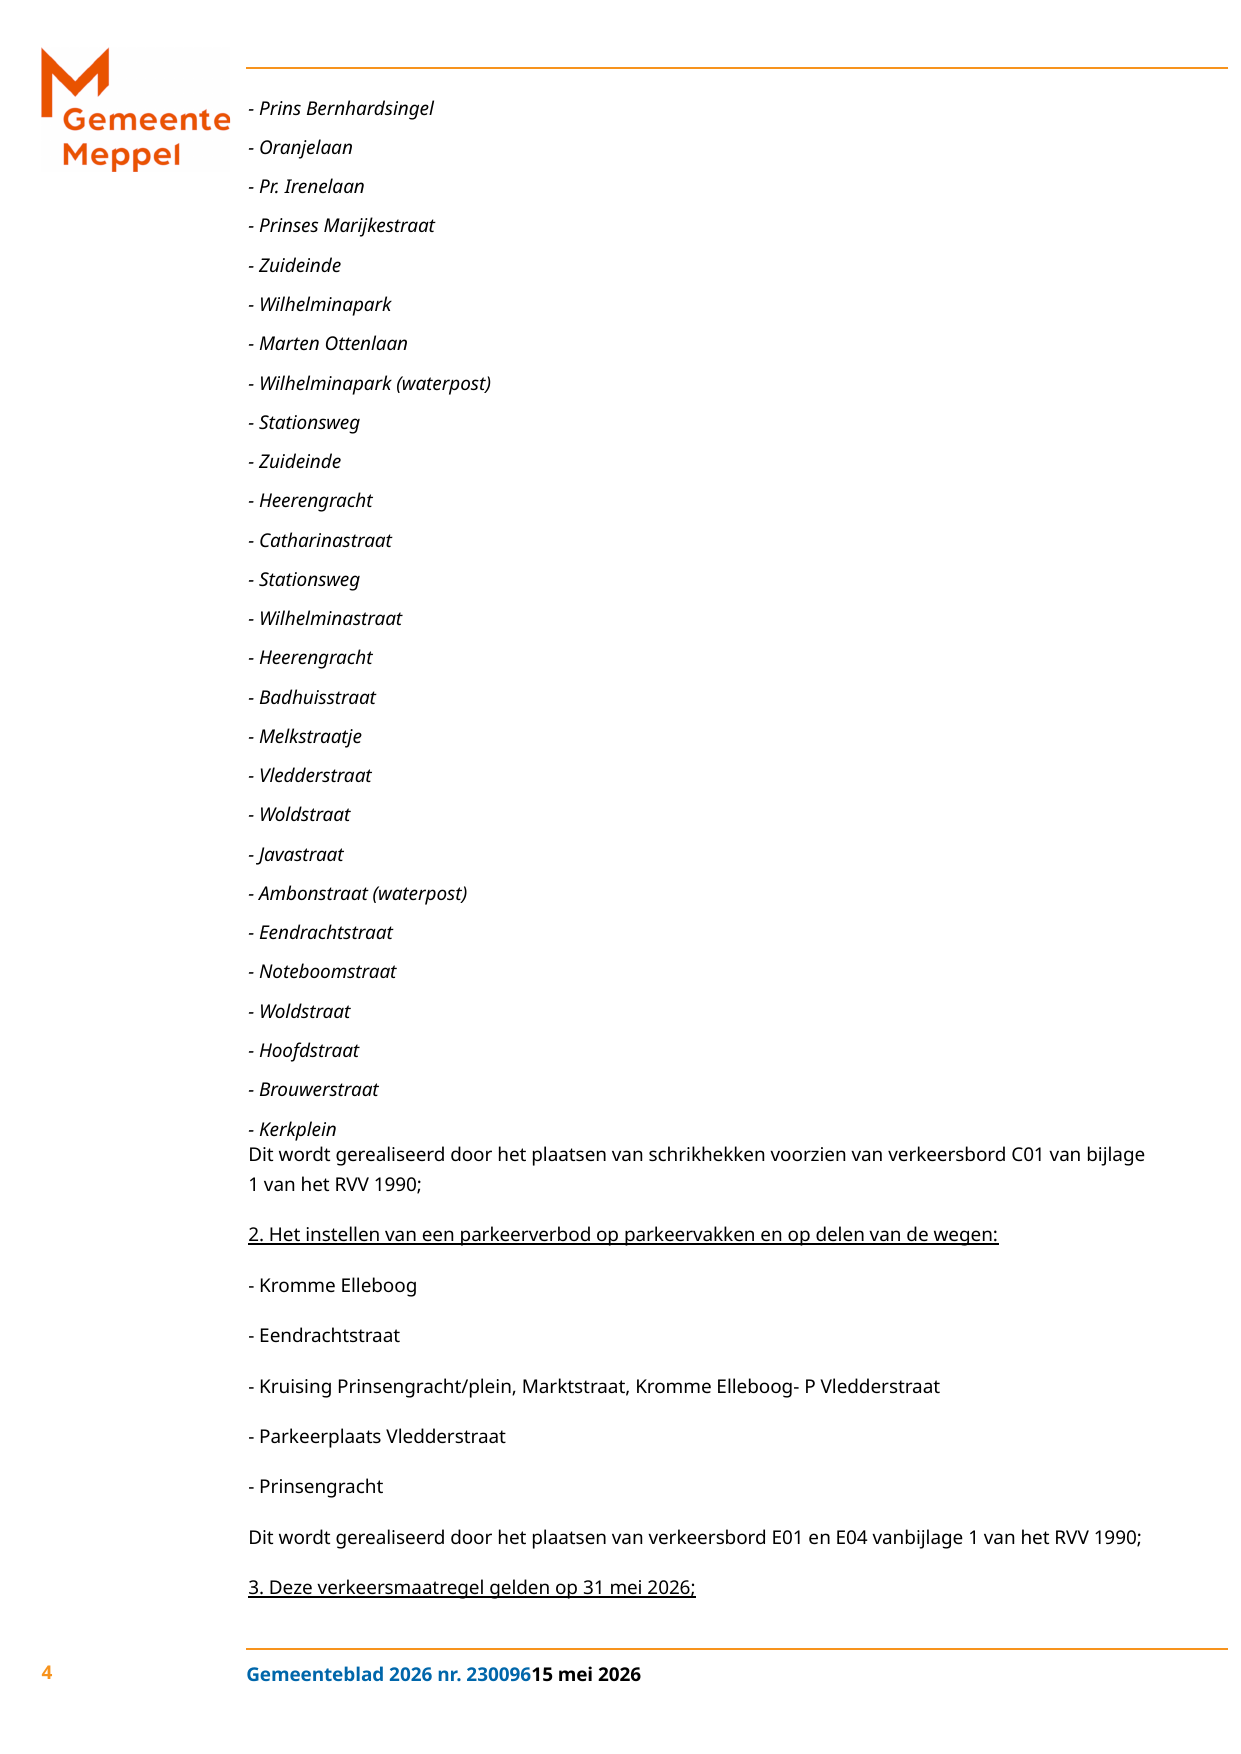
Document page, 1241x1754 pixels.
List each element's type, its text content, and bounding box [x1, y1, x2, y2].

text - Javastraat [248, 841, 1152, 867]
text - Kromme Elleboog [248, 1272, 1152, 1298]
text - Zuideinde [248, 252, 1152, 278]
text - Badhuisstraat [248, 684, 1152, 709]
text - Wilhelminastraat [248, 605, 1152, 631]
text - Ambonstraat (waterpost) [248, 880, 1152, 906]
picture [41, 47, 231, 172]
text - Zuideinde [248, 448, 1152, 474]
text - Woldstraat [248, 802, 1152, 827]
text - Stationsweg [248, 409, 1152, 435]
text - Wilhelminapark [248, 291, 1152, 317]
text - Kerkplein [248, 1116, 1152, 1142]
text - Hoofdstraat [248, 1037, 1152, 1063]
text - Heerengracht [248, 487, 1152, 513]
text - Marten Ottenlaan [248, 330, 1152, 356]
text - Prinses Marijkestraat [248, 213, 1152, 238]
text - Parkeerplaats Vledderstraat [248, 1423, 1152, 1449]
text - Oranjelaan [248, 134, 1152, 160]
text Dit wordt gerealiseerd door het plaatsen van verkeersbord E01 en E04 vanbijlage 1 van het RVV 1990; [248, 1524, 1152, 1550]
text - Wilhelminapark (waterpost) [248, 370, 1152, 395]
text - Prinsengracht [248, 1474, 1152, 1499]
text - Eendrachtstraat [248, 919, 1152, 945]
text Dit wordt gerealiseerd door het plaatsen van schrikhekken voorzien van verkeersbord C01 van bijlage 1 van het RVV 1990; [248, 1142, 1152, 1197]
text 3. Deze verkeersmaatregel gelden op 31 mei 2026; [248, 1574, 1152, 1600]
text - Prins Bernhardsingel [248, 95, 1152, 121]
text - Noteboomstraat [248, 959, 1152, 984]
text 2. Het instellen van een parkeerverbod op parkeervakken en op delen van de wegen: [248, 1222, 1152, 1247]
text - Heerengracht [248, 644, 1152, 670]
text - Kruising Prinsengracht/plein, Marktstraat, Kromme Elleboog- P Vledderstraat [248, 1373, 1152, 1398]
text - Stationsweg [248, 566, 1152, 592]
text - Vledderstraat [248, 762, 1152, 788]
text - Brouwerstraat [248, 1077, 1152, 1102]
text - Melkstraatje [248, 723, 1152, 749]
text - Woldstraat [248, 998, 1152, 1024]
text - Pr. Irenelaan [248, 173, 1152, 199]
text - Eendrachtstraat [248, 1322, 1152, 1348]
text - Catharinastraat [248, 527, 1152, 552]
